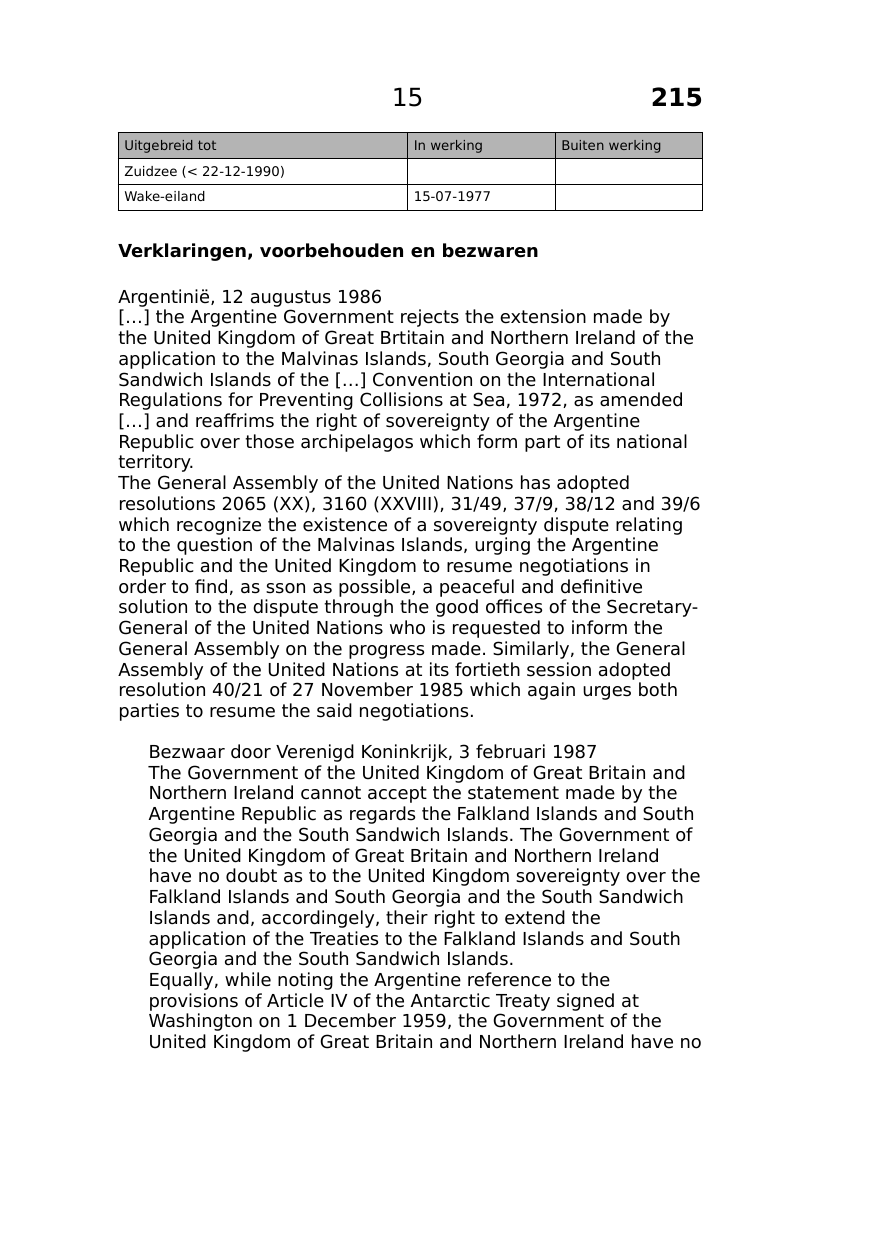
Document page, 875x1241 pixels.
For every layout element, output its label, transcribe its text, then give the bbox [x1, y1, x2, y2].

table_cell [556, 185, 702, 210]
text The Government of the United Kingdom of Great Britain and Northern Ireland cannot accept the statement made by the Argentine Republic as regards the Falkland Islands and South Georgia and the South Sandwich Islands. The Government of the United Kingdom of Great Britain and Northern Ireland have no doubt as to the United Kingdom sovereignty over the Falkland Islands and South Georgia and the South Sandwich Islands and, accordingely, their right to extend the application of the Treaties to the Falkland Islands and South Georgia and the South Sandwich Islands. [148, 762, 703, 970]
table_cell [556, 159, 702, 184]
table_cell 15-07-1977 [408, 185, 555, 210]
table_cell Zuidzee (< 22-12-1990) [119, 159, 407, 184]
table_cell [408, 159, 555, 184]
text Bezwaar door Verenigd Koninkrijk, 3 februari 1987 [148, 742, 703, 762]
table_cell Wake-eiland [119, 185, 407, 210]
table_header Buiten werking [556, 133, 702, 158]
text Equally, while noting the Argentine reference to the provisions of Article IV of the Antarctic Treaty signed at Washington on 1 December 1959, the Government of the United Kingdom of Great Britain and Northern Ireland have no [148, 970, 703, 1053]
text The General Assembly of the United Nations has adopted resolutions 2065 (XX), 3160 (XXVIII), 31/49, 37/9, 38/12 and 39/6 which recognize the existence of a sovereignty dispute relating to the question of the Malvinas Islands, urging the Argentine Republic and the United Kingdom to resume negotiations in order to find, as sson as possible, a peaceful and definitive solution to the dispute through the good offices of the Secretary-General of the United Nations who is requested to inform the General Assembly on the progress made. Similarly, the General Assembly of the United Nations at its fortieth session adopted resolution 40/21 of 27 November 1985 which again urges both parties to resume the said negotiations. [118, 473, 703, 722]
text Argentinië, 12 augustus 1986 [118, 286, 703, 307]
table_header In werking [408, 133, 555, 158]
table_header Uitgebreid tot [119, 133, 407, 158]
text […] the Argentine Government rejects the extension made by the United Kingdom of Great Brtitain and Northern Ireland of the application to the Malvinas Islands, South Georgia and South Sandwich Islands of the […] Convention on the International Regulations for Preventing Collisions at Sea, 1972, as amended […] and reaffrims the right of sovereignty of the Argentine Republic over those archipelagos which form part of its national territory. [118, 307, 703, 473]
subtitle Verklaringen, voorbehouden en bezwaren [118, 241, 703, 261]
